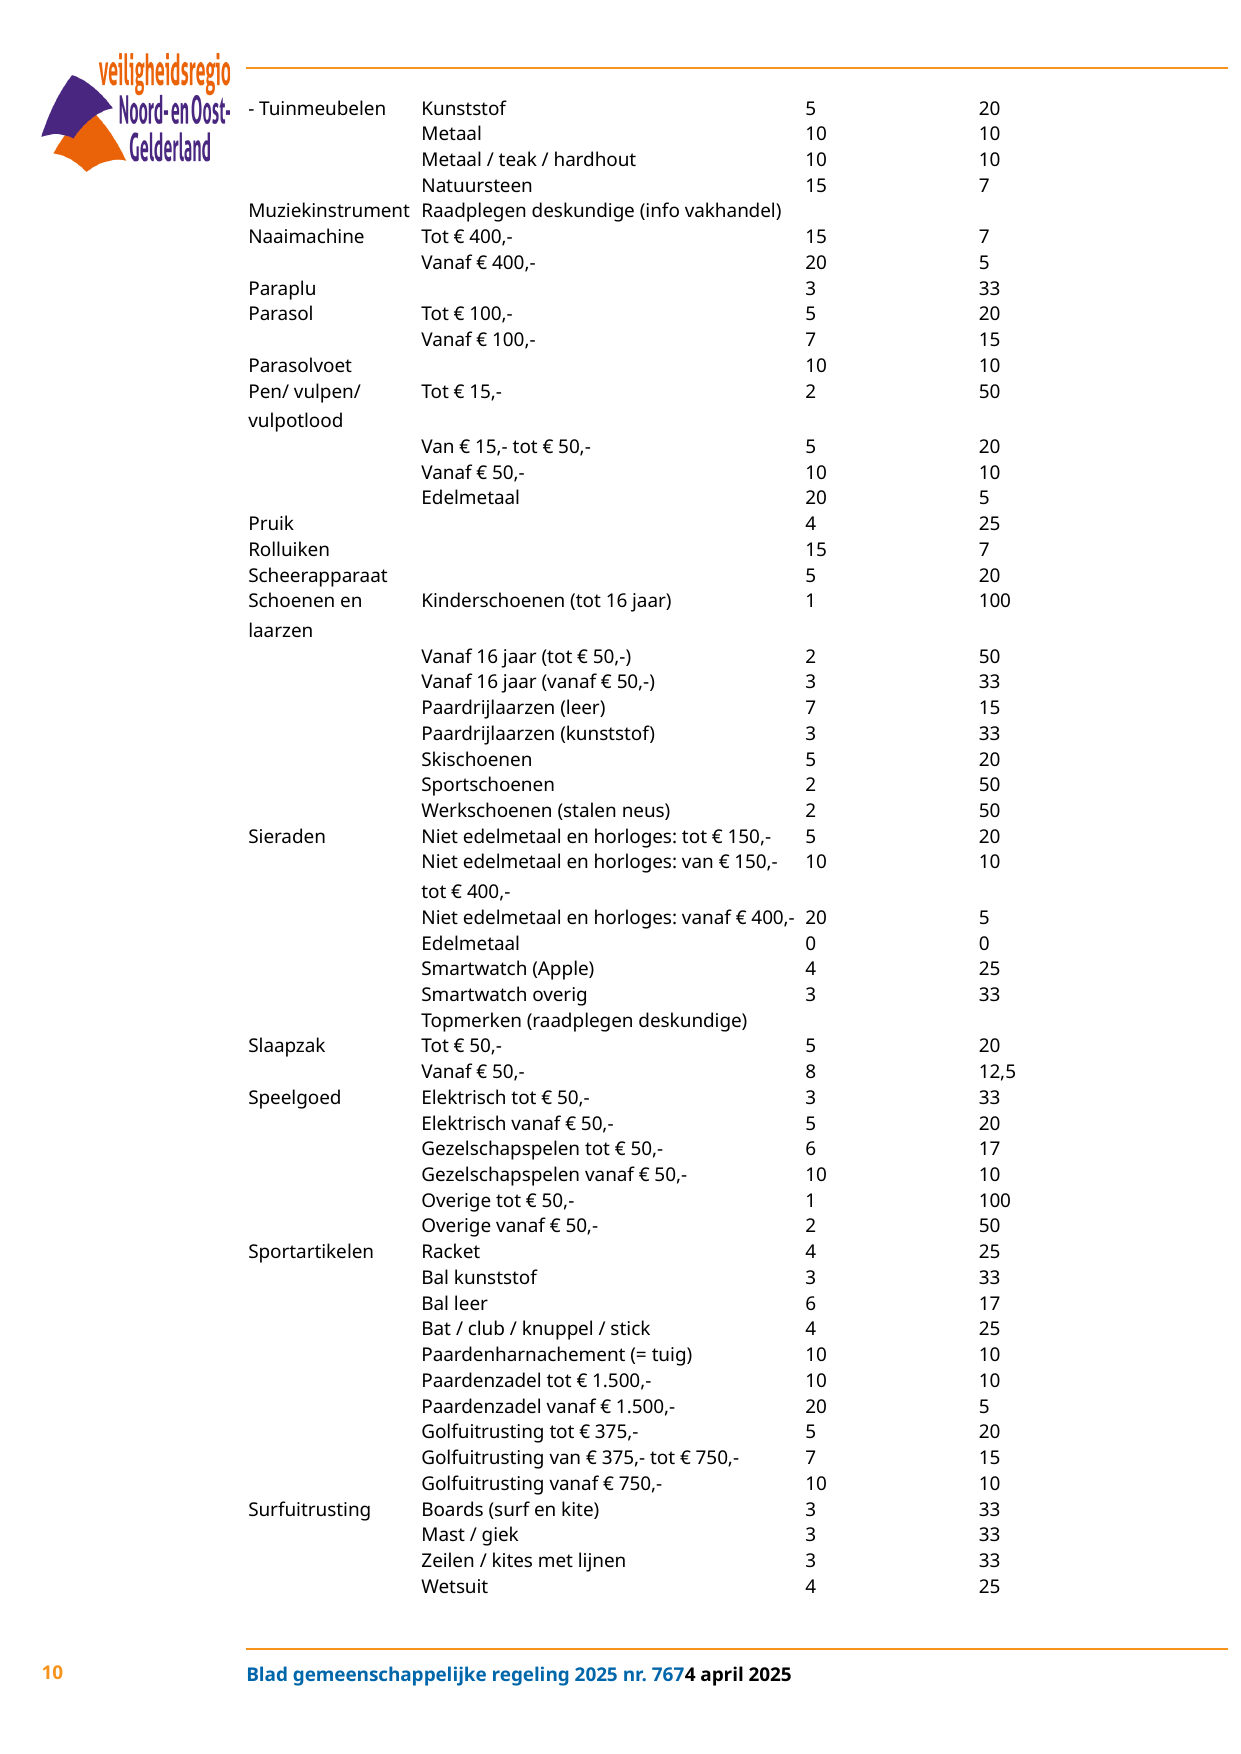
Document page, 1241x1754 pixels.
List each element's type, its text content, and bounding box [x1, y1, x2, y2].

table_cell 10 [805, 1341, 978, 1367]
table_cell 15 [979, 1444, 1152, 1470]
table_cell [421, 510, 805, 536]
table_cell Vanaf 16 jaar (vanaf € 50,-) [421, 669, 805, 694]
table_cell 33 [979, 720, 1152, 746]
table_cell 5 [979, 904, 1152, 930]
table_cell [248, 1058, 421, 1084]
table_cell 33 [979, 981, 1152, 1007]
table_cell Niet edelmetaal en horloges: vanaf € 400,- [421, 904, 805, 930]
table_cell 15 [805, 536, 978, 562]
table_cell 10 [979, 352, 1152, 378]
table_cell Edelmetaal [421, 485, 805, 510]
table_cell [248, 433, 421, 459]
table_cell [979, 1007, 1152, 1033]
table_cell Bal kunststof [421, 1264, 805, 1290]
table_cell Gezelschapspelen tot € 50,- [421, 1136, 805, 1161]
table_cell 33 [979, 669, 1152, 694]
table_cell 15 [805, 172, 978, 198]
table_cell 7 [805, 326, 978, 352]
table_cell 3 [805, 1084, 978, 1110]
table_cell Kinderschoenen (tot 16 jaar) [421, 588, 805, 643]
table_cell [805, 1007, 978, 1033]
table_cell [979, 198, 1152, 223]
table_cell 5 [979, 485, 1152, 510]
table_cell [248, 485, 421, 510]
table_cell 20 [979, 1033, 1152, 1058]
table_cell 5 [805, 301, 978, 326]
table_cell Smartwatch overig [421, 981, 805, 1007]
table_cell [248, 1136, 421, 1161]
table_cell Parasol [248, 301, 421, 326]
table_cell [248, 146, 421, 172]
table_cell 20 [805, 1393, 978, 1418]
table_cell [248, 955, 421, 981]
table_cell Tot € 50,- [421, 1033, 805, 1058]
table_cell [248, 1290, 421, 1316]
table_cell 33 [979, 1547, 1152, 1573]
table_cell 25 [979, 510, 1152, 536]
table_cell 4 [805, 510, 978, 536]
table_cell 4 [805, 1239, 978, 1264]
table_cell 10 [979, 459, 1152, 484]
table_cell Skischoenen [421, 746, 805, 771]
table_cell [248, 1341, 421, 1367]
table_cell Vanaf € 400,- [421, 249, 805, 275]
table_cell 0 [979, 930, 1152, 955]
table_cell [248, 694, 421, 720]
table_cell Van € 15,- tot € 50,- [421, 433, 805, 459]
table_cell Paardenzadel vanaf € 1.500,- [421, 1393, 805, 1418]
table_cell [248, 1213, 421, 1238]
table_cell [248, 1007, 421, 1033]
table_cell 100 [979, 588, 1152, 643]
table_cell 10 [805, 1470, 978, 1496]
table_cell [248, 1187, 421, 1213]
table_cell 10 [979, 1470, 1152, 1496]
table_cell 2 [805, 771, 978, 797]
table_cell 20 [979, 301, 1152, 326]
table_cell Zeilen / kites met lijnen [421, 1547, 805, 1573]
table_cell [248, 1573, 421, 1599]
table_cell Slaapzak [248, 1033, 421, 1058]
table_cell Racket [421, 1239, 805, 1264]
table_cell 5 [805, 562, 978, 587]
table_cell Vanaf € 50,- [421, 459, 805, 484]
table_cell 25 [979, 1316, 1152, 1341]
table_cell 3 [805, 1264, 978, 1290]
table_cell 2 [805, 1213, 978, 1238]
table_cell Boards (surf en kite) [421, 1496, 805, 1521]
table_cell [248, 1264, 421, 1290]
table_cell 8 [805, 1058, 978, 1084]
table_cell [248, 172, 421, 198]
table_cell [248, 459, 421, 484]
table_cell 25 [979, 1573, 1152, 1599]
table_cell 5 [979, 249, 1152, 275]
table_cell [248, 771, 421, 797]
table_cell 3 [805, 1547, 978, 1573]
table_cell Bat / club / knuppel / stick [421, 1316, 805, 1341]
table_cell 20 [979, 1419, 1152, 1444]
table_cell Werkschoenen (stalen neus) [421, 797, 805, 823]
table_cell 10 [805, 352, 978, 378]
table_cell 20 [979, 562, 1152, 587]
table_cell 10 [805, 1367, 978, 1393]
table_cell 33 [979, 1496, 1152, 1521]
table_cell Golfuitrusting van € 375,- tot € 750,- [421, 1444, 805, 1470]
table_cell [421, 275, 805, 301]
table_cell [248, 1419, 421, 1444]
table_cell 50 [979, 1213, 1152, 1238]
table_cell 10 [805, 849, 978, 904]
table_cell 1 [805, 1187, 978, 1213]
table_cell 15 [805, 224, 978, 249]
table_cell [248, 1161, 421, 1187]
table_cell [248, 720, 421, 746]
table_cell Niet edelmetaal en horloges: tot € 150,- [421, 823, 805, 849]
table_cell 20 [979, 1110, 1152, 1136]
table_cell [421, 536, 805, 562]
table_cell 6 [805, 1290, 978, 1316]
table_cell Vanaf € 100,- [421, 326, 805, 352]
table_cell [248, 981, 421, 1007]
table_cell [248, 121, 421, 146]
table_cell 100 [979, 1187, 1152, 1213]
table_cell 3 [805, 720, 978, 746]
table_cell 10 [805, 146, 978, 172]
table_cell [248, 1393, 421, 1418]
table_cell Topmerken (raadplegen deskundige) [421, 1007, 805, 1033]
table_cell 10 [979, 146, 1152, 172]
table_cell 20 [805, 485, 978, 510]
table_cell 3 [805, 1496, 978, 1521]
table_cell Metaal / teak / hardhout [421, 146, 805, 172]
table_cell Surfuitrusting [248, 1496, 421, 1521]
table_cell 50 [979, 643, 1152, 668]
table_cell Overige vanaf € 50,- [421, 1213, 805, 1238]
table_cell 0 [805, 930, 978, 955]
table_cell 33 [979, 275, 1152, 301]
table_cell 20 [805, 249, 978, 275]
table_cell Paardrijlaarzen (leer) [421, 694, 805, 720]
table_cell 10 [979, 1367, 1152, 1393]
table_cell - Tuinmeubelen [248, 95, 421, 121]
table_cell 10 [979, 121, 1152, 146]
table_cell 50 [979, 771, 1152, 797]
table_cell 20 [979, 95, 1152, 121]
table_cell 10 [805, 1161, 978, 1187]
table_cell 15 [979, 694, 1152, 720]
table_cell 7 [979, 172, 1152, 198]
table_cell [248, 904, 421, 930]
table_cell [248, 1367, 421, 1393]
table_cell 5 [805, 1033, 978, 1058]
table_cell Natuursteen [421, 172, 805, 198]
picture [41, 47, 231, 172]
table_cell 17 [979, 1290, 1152, 1316]
table_cell Elektrisch tot € 50,- [421, 1084, 805, 1110]
table_cell [248, 1470, 421, 1496]
table_cell Metaal [421, 121, 805, 146]
table_cell 20 [979, 823, 1152, 849]
table_cell [248, 643, 421, 668]
table_cell Golfuitrusting tot € 375,- [421, 1419, 805, 1444]
table_cell 3 [805, 1521, 978, 1547]
table_cell 5 [805, 1419, 978, 1444]
table_cell Wetsuit [421, 1573, 805, 1599]
table_cell Paardrijlaarzen (kunststof) [421, 720, 805, 746]
table_cell 7 [805, 694, 978, 720]
table_cell 4 [805, 955, 978, 981]
table_cell [248, 1547, 421, 1573]
table_cell 10 [805, 121, 978, 146]
table_cell 2 [805, 797, 978, 823]
table_cell Schoenen en laarzen [248, 588, 421, 643]
table_cell [248, 326, 421, 352]
table_cell Pruik [248, 510, 421, 536]
table_cell [248, 1110, 421, 1136]
table_cell Pen/ vulpen/ vulpotlood [248, 378, 421, 433]
table_cell 15 [979, 326, 1152, 352]
table_cell 3 [805, 275, 978, 301]
table_cell 3 [805, 669, 978, 694]
table_cell 10 [979, 1341, 1152, 1367]
table_cell Niet edelmetaal en horloges: van € 150,- tot € 400,- [421, 849, 805, 904]
table_cell [248, 1444, 421, 1470]
table_cell [248, 1316, 421, 1341]
table_cell Raadplegen deskundige (info vakhandel) [421, 198, 805, 223]
table_cell 20 [805, 904, 978, 930]
table_cell 5 [805, 746, 978, 771]
table_cell 12,5 [979, 1058, 1152, 1084]
table_cell [248, 1521, 421, 1547]
table_cell 10 [979, 1161, 1152, 1187]
table_cell Tot € 100,- [421, 301, 805, 326]
table_cell [248, 249, 421, 275]
table_cell Speelgoed [248, 1084, 421, 1110]
table_cell 2 [805, 378, 978, 433]
table_cell Muziekinstrument [248, 198, 421, 223]
table_cell [805, 198, 978, 223]
table_cell [248, 849, 421, 904]
table_cell 5 [979, 1393, 1152, 1418]
table_cell 25 [979, 1239, 1152, 1264]
table_cell [248, 930, 421, 955]
table_cell 5 [805, 433, 978, 459]
table_cell 6 [805, 1136, 978, 1161]
table_cell Gezelschapspelen vanaf € 50,- [421, 1161, 805, 1187]
table_cell 7 [805, 1444, 978, 1470]
table_cell [248, 746, 421, 771]
table_cell 5 [805, 95, 978, 121]
table_cell Naaimachine [248, 224, 421, 249]
table_cell Sportschoenen [421, 771, 805, 797]
table_cell Golfuitrusting vanaf € 750,- [421, 1470, 805, 1496]
table_cell 3 [805, 981, 978, 1007]
table_cell Smartwatch (Apple) [421, 955, 805, 981]
table_cell 25 [979, 955, 1152, 981]
table_cell Sportartikelen [248, 1239, 421, 1264]
table_cell [248, 669, 421, 694]
table_cell 20 [979, 433, 1152, 459]
table_cell 33 [979, 1264, 1152, 1290]
table_cell 17 [979, 1136, 1152, 1161]
table_cell Bal leer [421, 1290, 805, 1316]
table_cell Vanaf 16 jaar (tot € 50,-) [421, 643, 805, 668]
table_cell 5 [805, 823, 978, 849]
table_cell 33 [979, 1521, 1152, 1547]
table_cell 50 [979, 797, 1152, 823]
table_cell [421, 562, 805, 587]
table_cell [421, 352, 805, 378]
table_cell Elektrisch vanaf € 50,- [421, 1110, 805, 1136]
table_cell Kunststof [421, 95, 805, 121]
table_cell Tot € 15,- [421, 378, 805, 433]
table_cell 4 [805, 1573, 978, 1599]
table_cell 20 [979, 746, 1152, 771]
table_cell 33 [979, 1084, 1152, 1110]
table_cell Paardenharnachement (= tuig) [421, 1341, 805, 1367]
table_cell 7 [979, 536, 1152, 562]
table_cell 7 [979, 224, 1152, 249]
table_cell Paardenzadel tot € 1.500,- [421, 1367, 805, 1393]
table_cell 10 [979, 849, 1152, 904]
table_cell Parasolvoet [248, 352, 421, 378]
table_cell Overige tot € 50,- [421, 1187, 805, 1213]
table_cell [248, 797, 421, 823]
table_cell 1 [805, 588, 978, 643]
table_cell Paraplu [248, 275, 421, 301]
table_cell Tot € 400,- [421, 224, 805, 249]
table_cell 5 [805, 1110, 978, 1136]
table_cell Edelmetaal [421, 930, 805, 955]
table_cell Sieraden [248, 823, 421, 849]
table_cell 2 [805, 643, 978, 668]
table_cell 10 [805, 459, 978, 484]
table_cell Rolluiken [248, 536, 421, 562]
table_cell 4 [805, 1316, 978, 1341]
table_cell 50 [979, 378, 1152, 433]
table_cell Scheerapparaat [248, 562, 421, 587]
table_cell Vanaf € 50,- [421, 1058, 805, 1084]
table_cell Mast / giek [421, 1521, 805, 1547]
